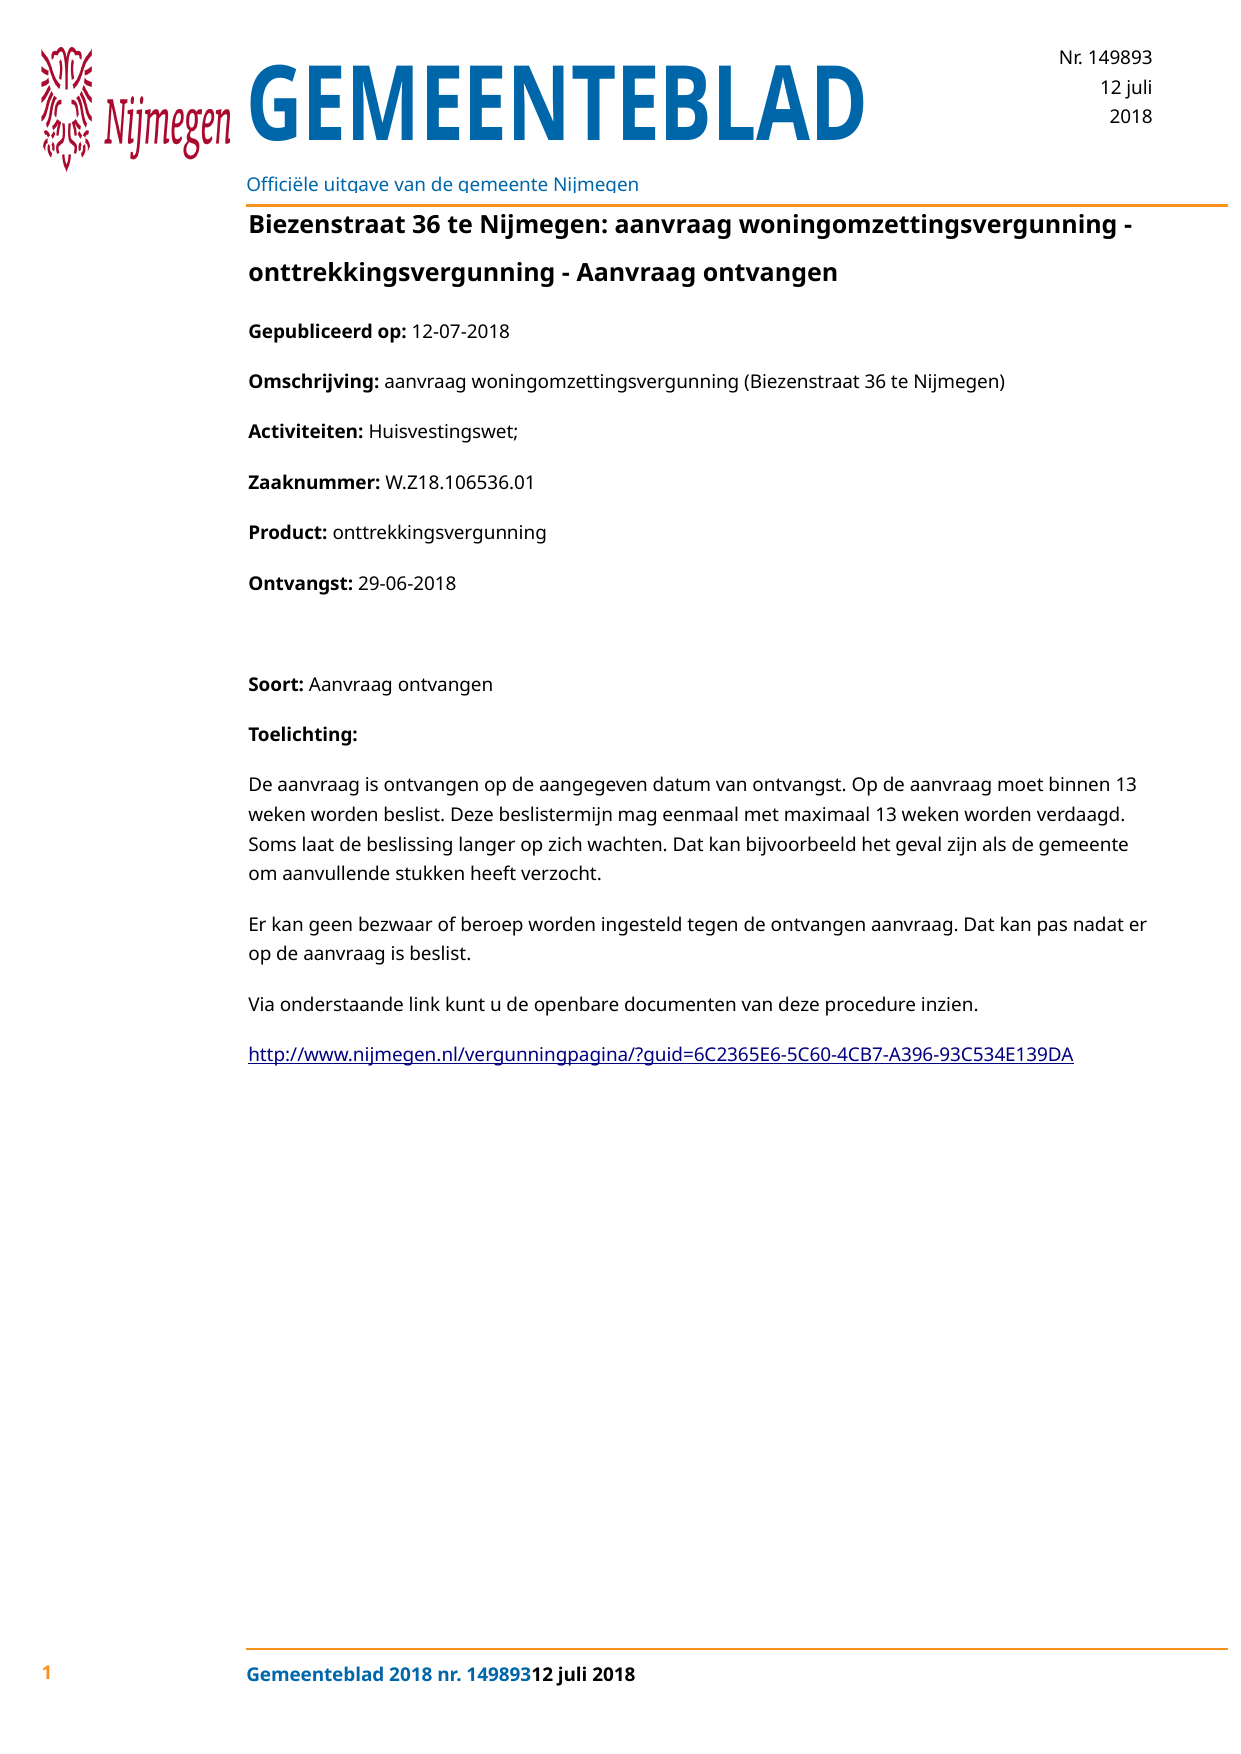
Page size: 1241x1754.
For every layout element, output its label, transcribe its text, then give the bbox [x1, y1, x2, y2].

text Omschrijving: aanvraag woningomzettingsvergunning (Biezenstraat 36 te Nijmegen) [248, 368, 1152, 394]
text Gepubliceerd op: 12-07-2018 [248, 318, 1152, 344]
picture [41, 47, 231, 172]
text Product: onttrekkingsvergunning [248, 519, 1152, 545]
text Via onderstaande link kunt u de openbare documenten van deze procedure inzien. [248, 991, 1152, 1017]
text Activiteiten: Huisvestingswet; [248, 419, 1152, 444]
text http://www.nijmegen.nl/vergunningpagina/?guid=6C2365E6-5C60-4CB7-A396-93C534E139DA [248, 1041, 1152, 1067]
text Zaaknummer: W.Z18.106536.01 [248, 469, 1152, 495]
text Soort: Aanvraag ontvangen [248, 671, 1152, 697]
text Toelichting: [248, 721, 1152, 747]
text De aanvraag is ontvangen op de aangegeven datum van ontvangst. Op de aanvraag moet binnen 13 weken worden beslist. Deze beslistermijn mag eenmaal met maximaal 13 weken worden verdaagd. Soms laat de beslissing langer op zich wachten. Dat kan bijvoorbeeld het geval zijn als de gemeente om aanvullende stukken heeft verzocht. [248, 772, 1152, 886]
text Er kan geen bezwaar of beroep worden ingesteld tegen de ontvangen aanvraag. Dat kan pas nadat er op de aanvraag is beslist. [248, 911, 1152, 966]
text Ontvangst: 29-06-2018 [248, 570, 1152, 596]
text Biezenstraat 36 te Nijmegen: aanvraag woningomzettingsvergunning - onttrekkingsvergunning - Aanvraag ontvangen [248, 207, 1152, 288]
